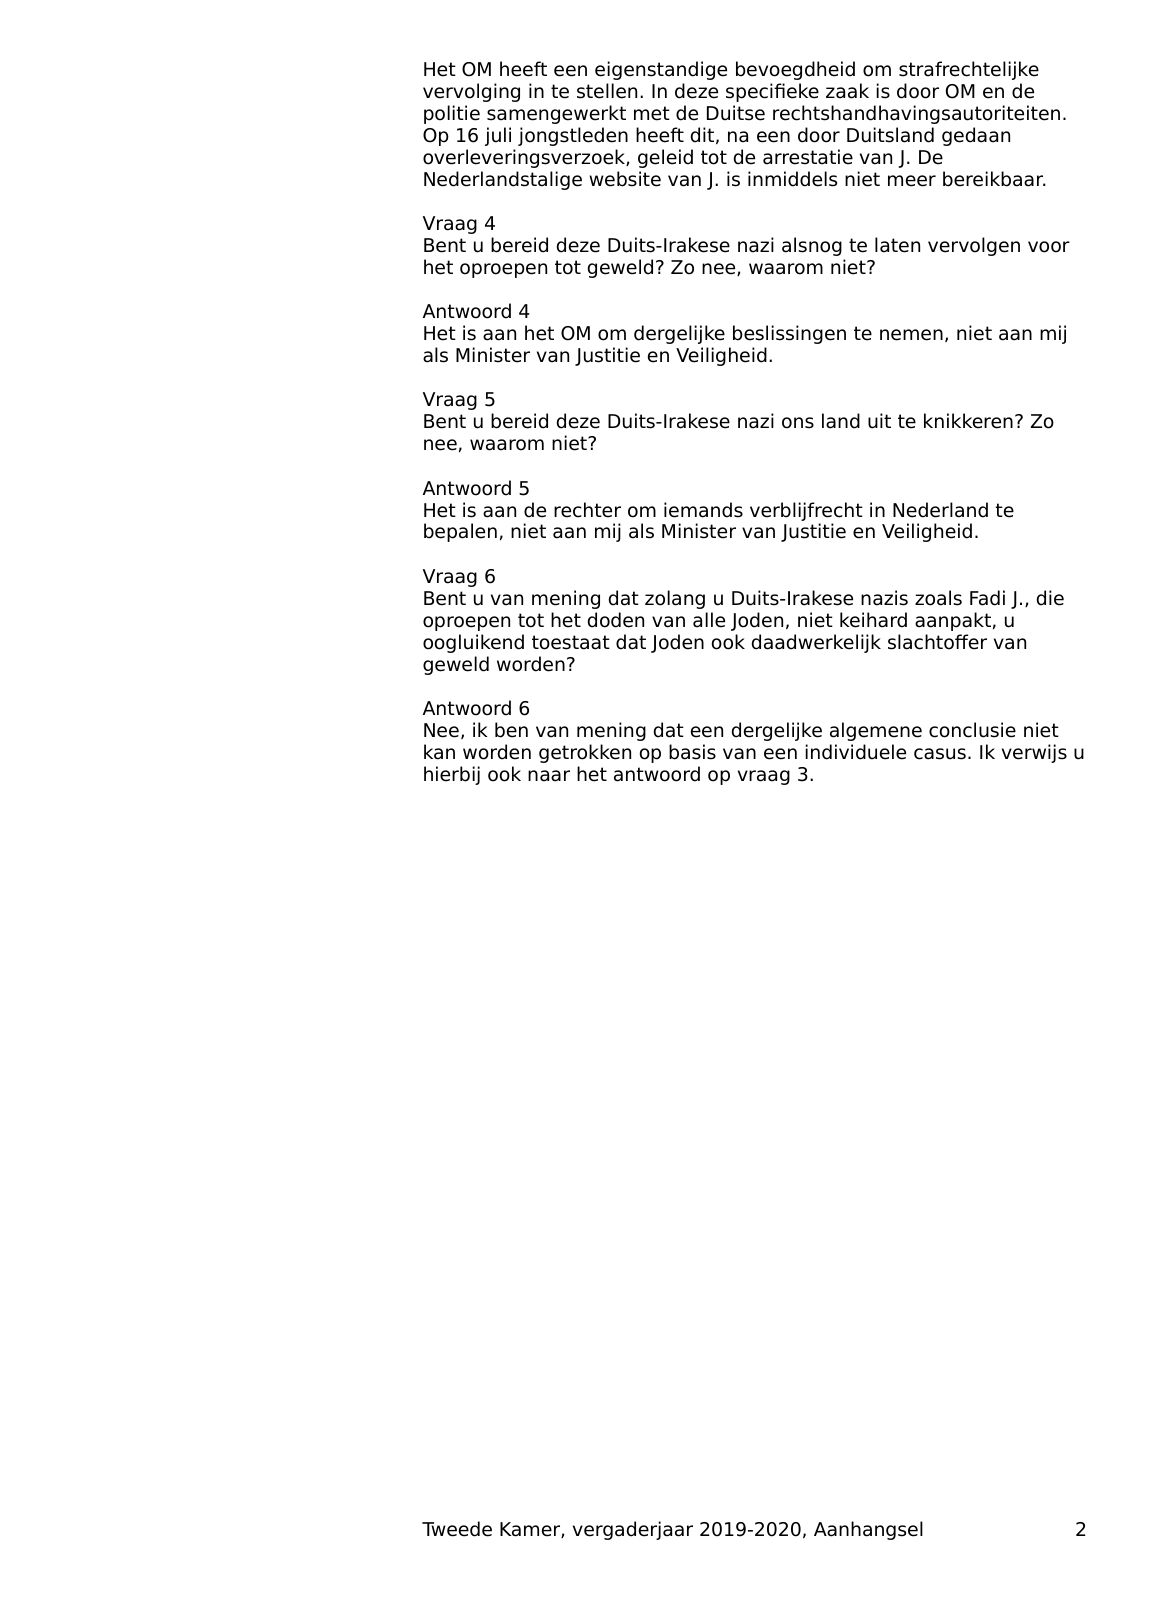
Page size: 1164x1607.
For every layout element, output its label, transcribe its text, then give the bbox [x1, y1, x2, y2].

text Bent u bereid deze Duits-Irakese nazi ons land uit te knikkeren? Zo nee, waarom niet? [422, 411, 1087, 455]
text Het OM heeft een eigenstandige bevoegdheid om strafrechtelijke vervolging in te stellen. In deze specifieke zaak is door OM en de politie samengewerkt met de Duitse rechtshandhavingsautoriteiten. Op 16 juli jongstleden heeft dit, na een door Duitsland gedaan overleveringsverzoek, geleid tot de arrestatie van J. De Nederlandstalige website van J. is inmiddels niet meer bereikbaar. [422, 59, 1087, 191]
text Het is aan het OM om dergelijke beslissingen te nemen, niet aan mij als Minister van Justitie en Veiligheid. [422, 323, 1087, 367]
text Antwoord 5 [422, 477, 1087, 499]
text Bent u van mening dat zolang u Duits-Irakese nazis zoals Fadi J., die oproepen tot het doden van alle Joden, niet keihard aanpakt, u oogluikend toestaat dat Joden ook daadwerkelijk slachtoffer van geweld worden? [422, 588, 1087, 676]
text Antwoord 6 [422, 698, 1087, 720]
text Vraag 5 [422, 389, 1087, 411]
text Het is aan de rechter om iemands verblijfrecht in Nederland te bepalen, niet aan mij als Minister van Justitie en Veiligheid. [422, 499, 1087, 543]
text Nee, ik ben van mening dat een dergelijke algemene conclusie niet kan worden getrokken op basis van een individuele casus. Ik verwijs u hierbij ook naar het antwoord op vraag 3. [422, 720, 1087, 786]
text Antwoord 4 [422, 301, 1087, 323]
text Vraag 6 [422, 566, 1087, 588]
text Bent u bereid deze Duits-Irakese nazi alsnog te laten vervolgen voor het oproepen tot geweld? Zo nee, waarom niet? [422, 235, 1087, 279]
text Vraag 4 [422, 213, 1087, 235]
